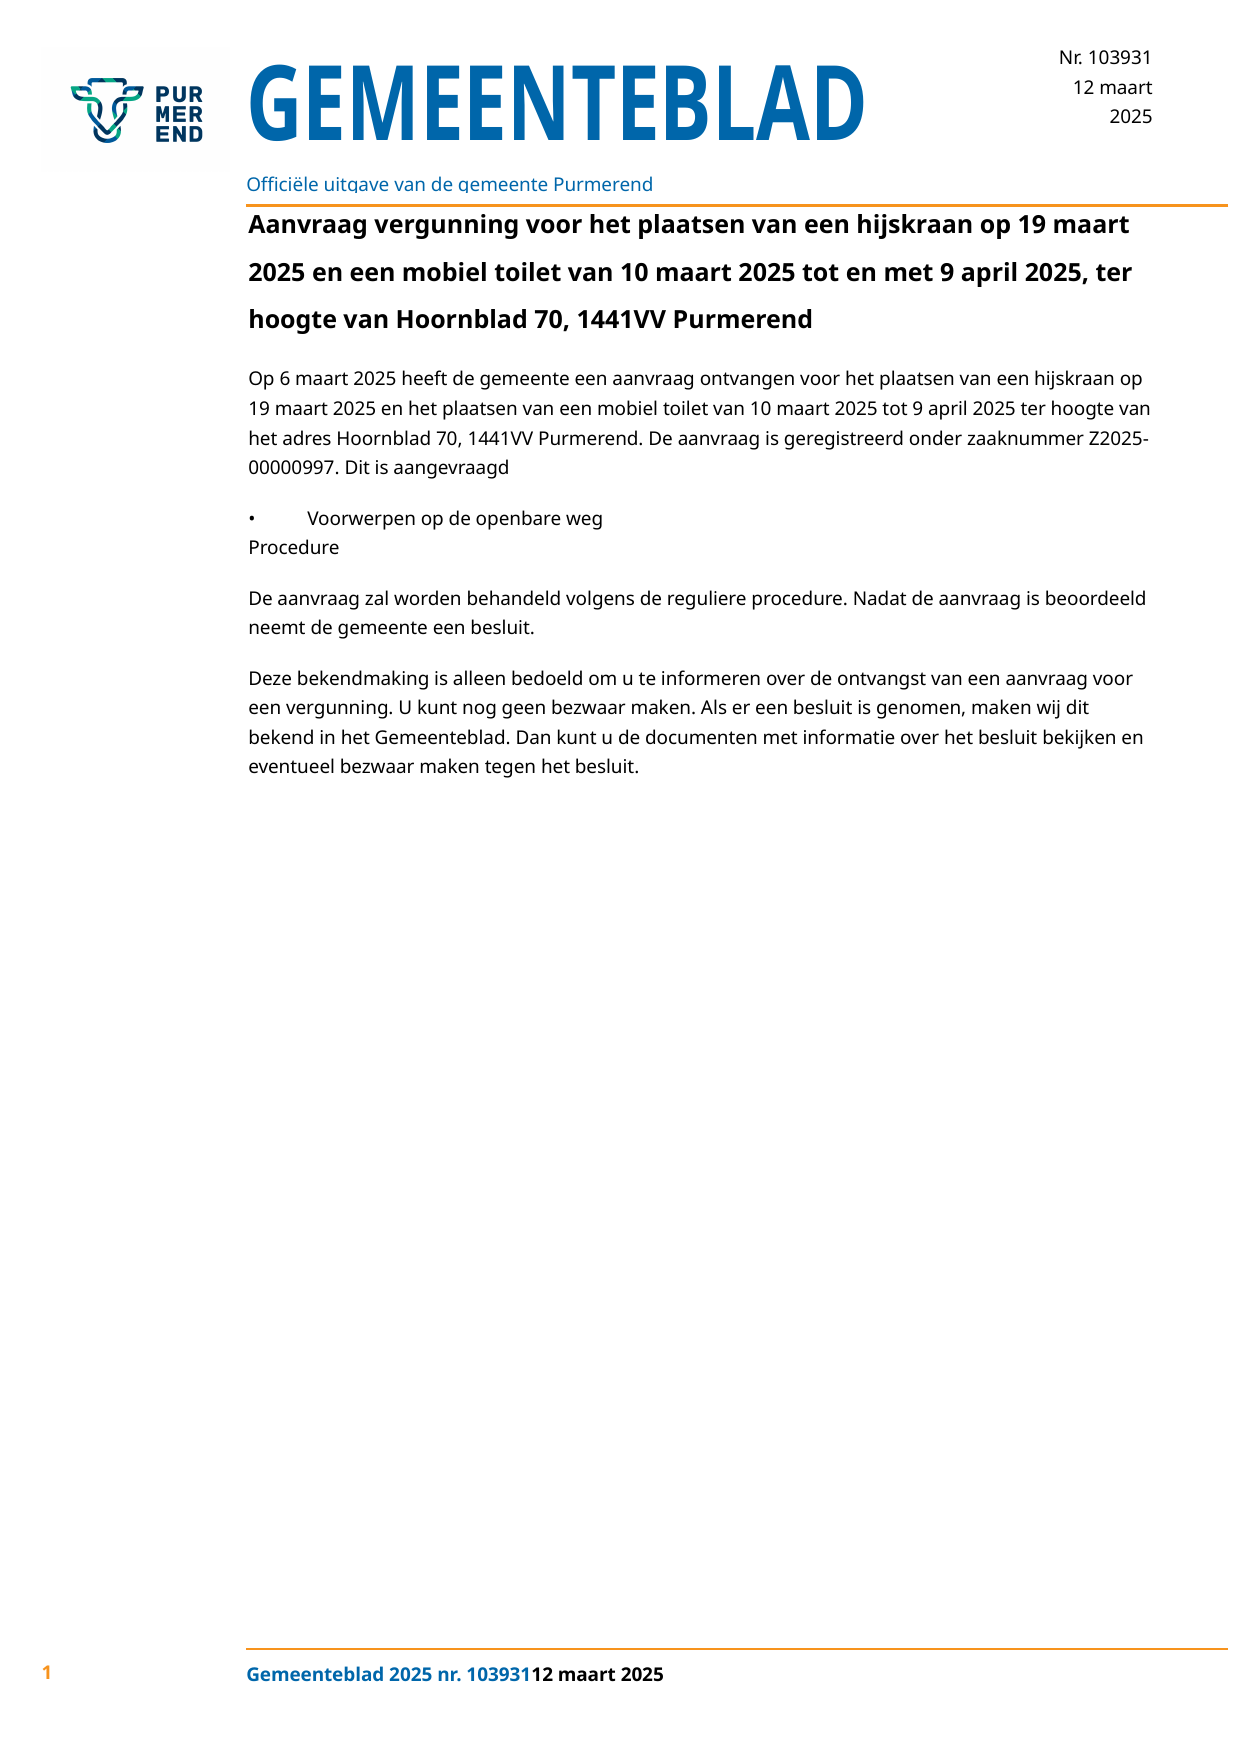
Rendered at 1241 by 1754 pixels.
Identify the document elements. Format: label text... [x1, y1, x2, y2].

text Aanvraag vergunning voor het plaatsen van een hijskraan op 19 maart 2025 en een mobiel toilet van 10 maart 2025 tot en met 9 april 2025, ter hoogte van Hoornblad 70, 1441VV Purmerend [248, 207, 1152, 336]
picture [41, 47, 231, 172]
list Voorwerpen op de openbare weg [248, 505, 1152, 530]
text De aanvraag zal worden behandeld volgens de reguliere procedure. Nadat de aanvraag is beoordeeld neemt de gemeente een besluit. [248, 585, 1152, 640]
text Procedure [248, 534, 1152, 560]
text Deze bekendmaking is alleen bedoeld om u te informeren over de ontvangst van een aanvraag voor een vergunning. U kunt nog geen bezwaar maken. Als er een besluit is genomen, maken wij dit bekend in het Gemeenteblad. Dan kunt u de documenten met informatie over het besluit bekijken en eventueel bezwaar maken tegen het besluit. [248, 665, 1152, 779]
text Op 6 maart 2025 heeft de gemeente een aanvraag ontvangen voor het plaatsen van een hijskraan op 19 maart 2025 en het plaatsen van een mobiel toilet van 10 maart 2025 tot 9 april 2025 ter hoogte van het adres Hoornblad 70, 1441VV Purmerend. De aanvraag is geregistreerd onder zaaknummer Z2025-00000997. Dit is aangevraagd [248, 366, 1152, 480]
